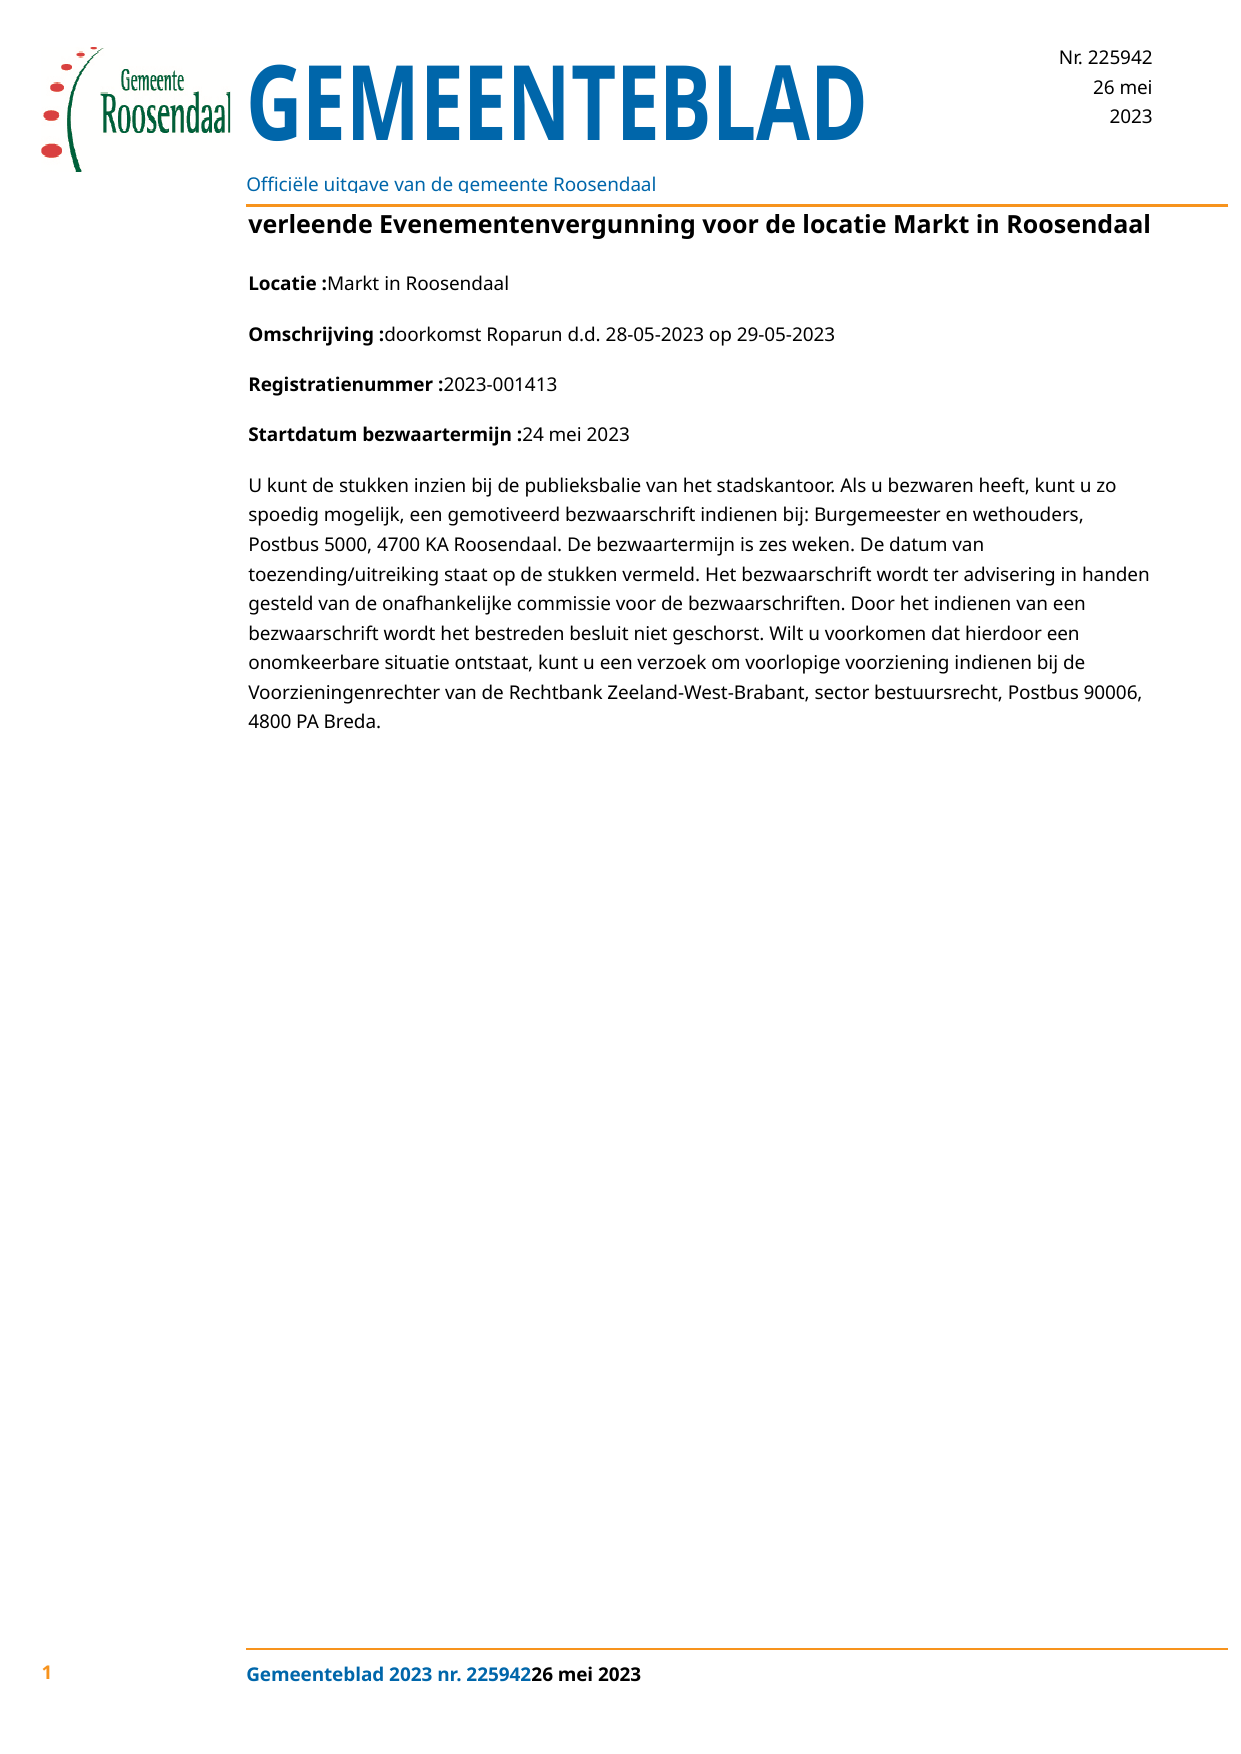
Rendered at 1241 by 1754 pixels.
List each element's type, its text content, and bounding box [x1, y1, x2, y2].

text Omschrijving :doorkomst Roparun d.d. 28-05-2023 op 29-05-2023 [248, 321, 1152, 346]
text verleende Evenementenvergunning voor de locatie Markt in Roosendaal [248, 207, 1152, 241]
text Locatie :Markt in Roosendaal [248, 270, 1152, 296]
picture [41, 47, 231, 172]
text Registratienummer :2023-001413 [248, 371, 1152, 397]
text Startdatum bezwaartermijn :24 mei 2023 [248, 422, 1152, 447]
text U kunt de stukken inzien bij de publieksbalie van het stadskantoor. Als u bezwaren heeft, kunt u zo spoedig mogelijk, een gemotiveerd bezwaarschrift indienen bij: Burgemeester en wethouders, Postbus 5000, 4700 KA Roosendaal. De bezwaartermijn is zes weken. De datum van toezending/uitreiking staat op de stukken vermeld. Het bezwaarschrift wordt ter advisering in handen gesteld van de onafhankelijke commissie voor de bezwaarschriften. Door het indienen van een bezwaarschrift wordt het bestreden besluit niet geschorst. Wilt u voorkomen dat hierdoor een onomkeerbare situatie ontstaat, kunt u een verzoek om voorlopige voorziening indienen bij de Voorzieningenrechter van de Rechtbank Zeeland-West-Brabant, sector bestuursrecht, Postbus 90006, 4800 PA Breda. [248, 472, 1152, 734]
